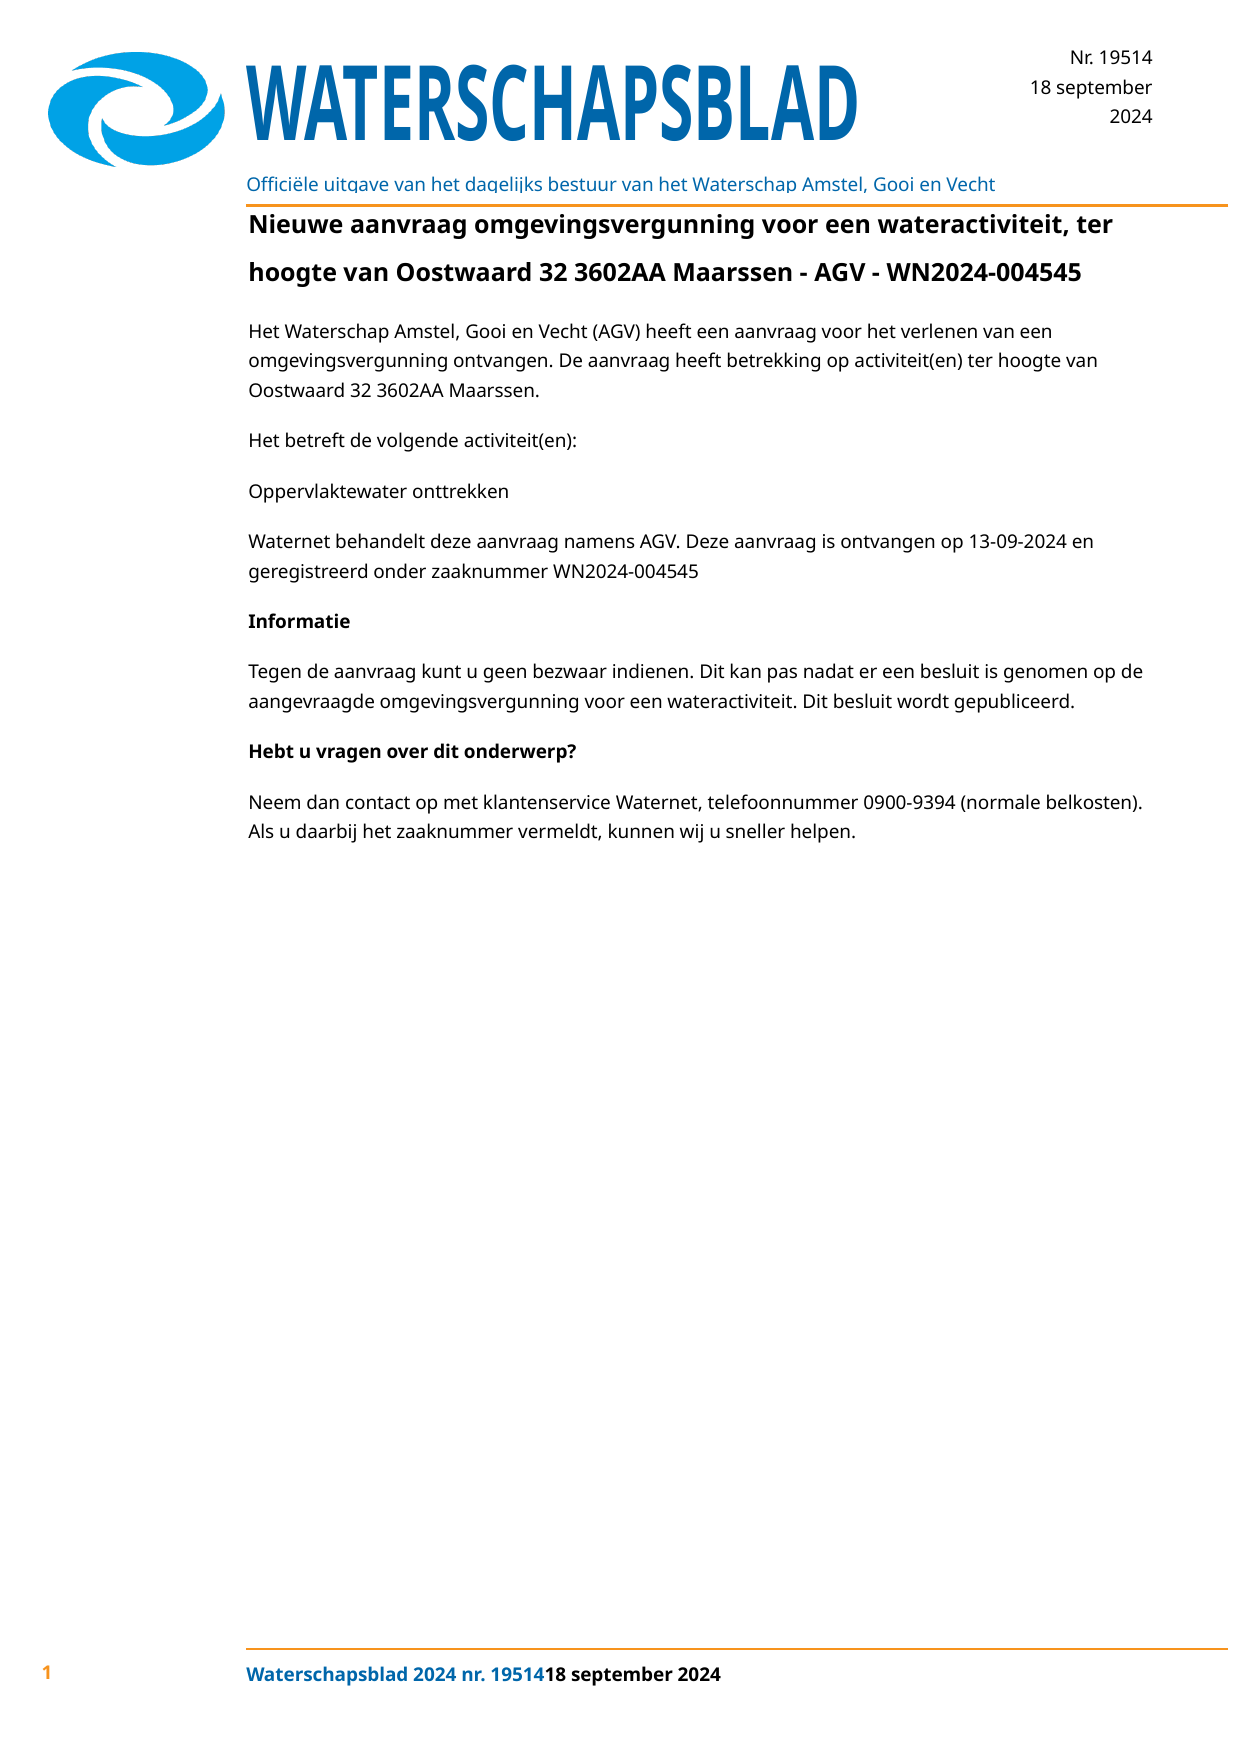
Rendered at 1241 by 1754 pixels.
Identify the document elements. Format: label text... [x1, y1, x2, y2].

text Hebt u vragen over dit onderwerp? [248, 739, 1152, 764]
text Tegen de aanvraag kunt u geen bezwaar indienen. Dit kan pas nadat er een besluit is genomen op de aangevraagde omgevingsvergunning voor een wateractiviteit. Dit besluit wordt gepubliceerd. [248, 659, 1152, 714]
picture [41, 47, 231, 172]
text Oppervlaktewater onttrekken [248, 478, 1152, 504]
text Waternet behandelt deze aanvraag namens AGV. Deze aanvraag is ontvangen op 13-09-2024 en geregistreerd onder zaaknummer WN2024-004545 [248, 528, 1152, 584]
text Neem dan contact op met klantenservice Waternet, telefoonnummer 0900-9394 (normale belkosten). Als u daarbij het zaaknummer vermeldt, kunnen wij u sneller helpen. [248, 789, 1152, 844]
text Het Waterschap Amstel, Gooi en Vecht (AGV) heeft een aanvraag voor het verlenen van een omgevingsvergunning ontvangen. De aanvraag heeft betrekking op activiteit(en) ter hoogte van Oostwaard 32 3602AA Maarssen. [248, 318, 1152, 403]
text Nieuwe aanvraag omgevingsvergunning voor een wateractiviteit, ter hoogte van Oostwaard 32 3602AA Maarssen - AGV - WN2024-004545 [248, 207, 1152, 288]
text Het betreft de volgende activiteit(en): [248, 427, 1152, 453]
text Informatie [248, 608, 1152, 634]
